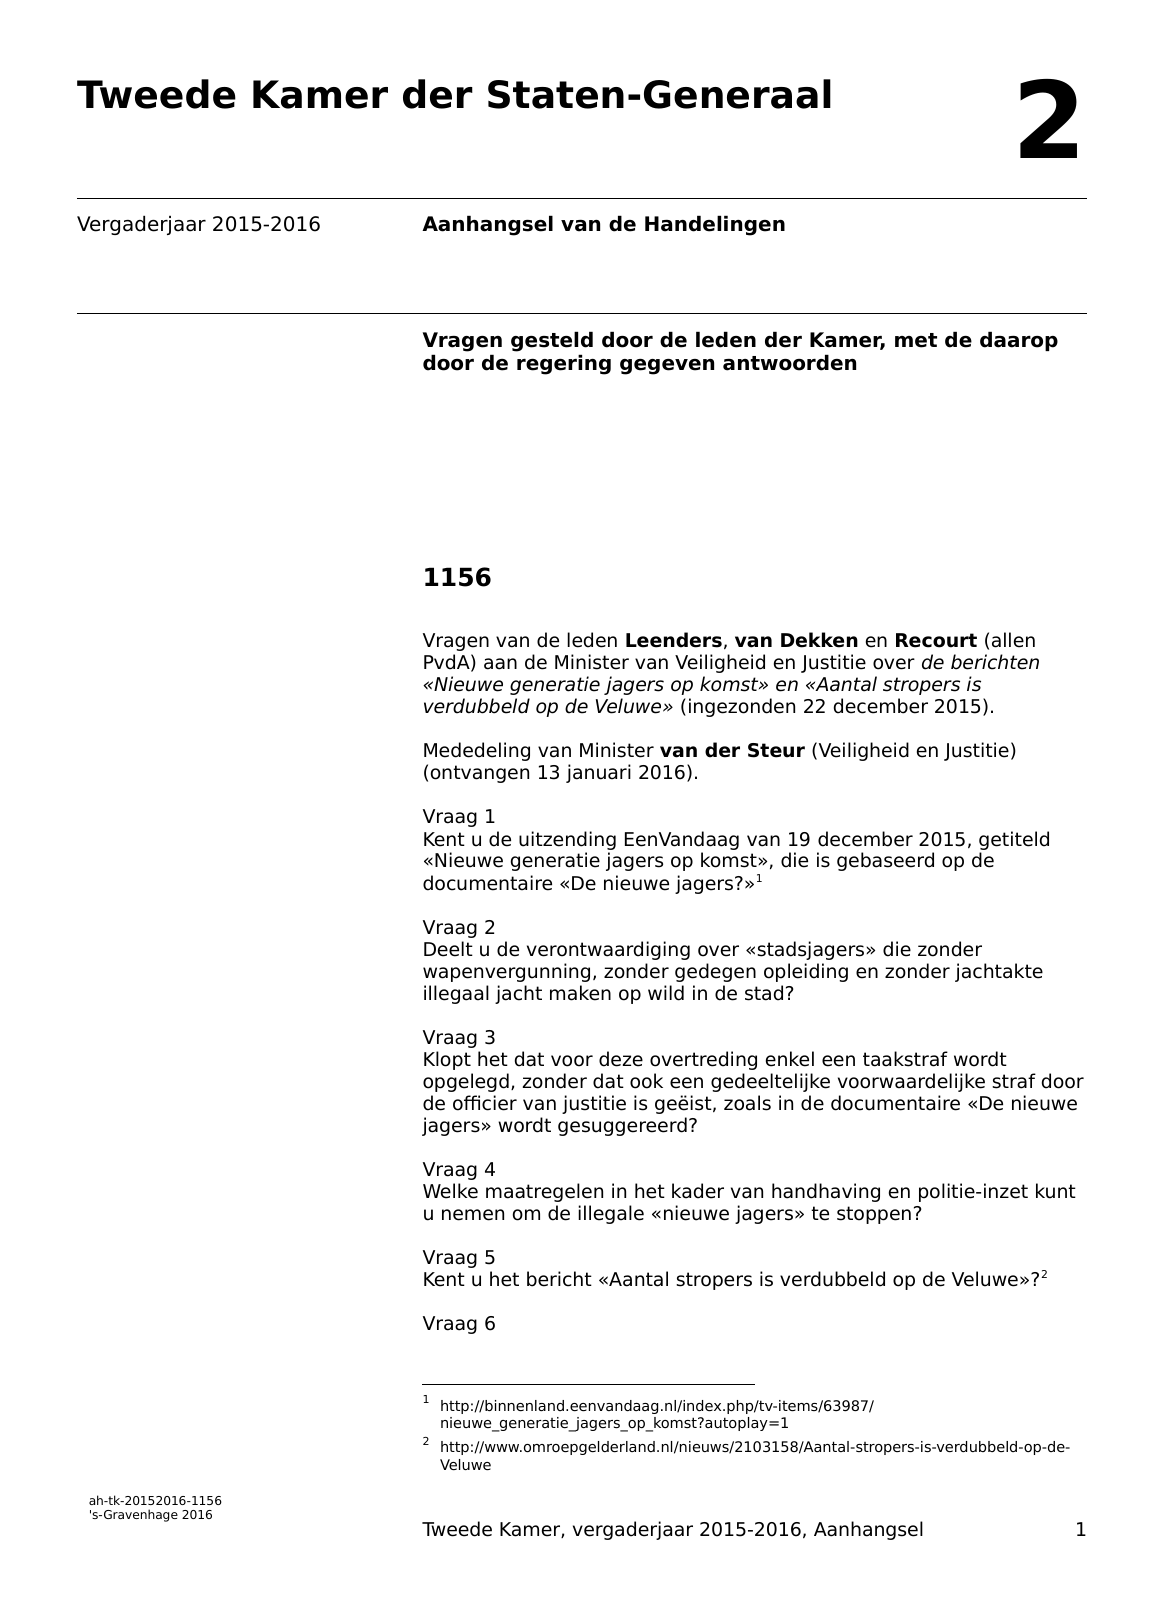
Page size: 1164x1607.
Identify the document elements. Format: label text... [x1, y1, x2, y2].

table_header Tweede Kamer der Staten-Generaal [77, 59, 886, 198]
table_header 2 [886, 59, 1087, 198]
table_cell Vergaderjaar 2015-2016 [77, 199, 422, 313]
table_cell Vragen gesteld door de leden der Kamer, met de daarop door de regering gegeven antwoorden [422, 314, 1087, 375]
text Vraag 5 [422, 1247, 1087, 1269]
text Vraag 4 [422, 1159, 1087, 1181]
text Mededeling van Minister van der Steur (Veiligheid en Justitie) (ontvangen 13 januari 2016). [422, 740, 1087, 784]
text Klopt het dat voor deze overtreding enkel een taakstraf wordt opgelegd, zonder dat ook een gedeeltelijke voorwaardelijke straf door de officier van justitie is geëist, zoals in de documentaire «De nieuwe jagers» wordt gesuggereerd? [422, 1049, 1087, 1137]
text Kent u het bericht «Aantal stropers is verdubbeld op de Veluwe»? [422, 1269, 1087, 1291]
text ah-tk-20152016-1156 [88, 1494, 323, 1508]
table_cell Aanhangsel van de Handelingen [422, 199, 1087, 313]
text Vraag 6 [422, 1313, 1087, 1335]
text Vraag 3 [422, 1027, 1087, 1049]
text Vraag 2 [422, 917, 1087, 938]
text 's-Gravenhage 2016 [88, 1508, 323, 1522]
text Vragen van de leden Leenders, van Dekken en Recourt (allen PvdA) aan de Minister van Veiligheid en Justitie over de berichten «Nieuwe generatie jagers op komst» en «Aantal stropers is verdubbeld op de Veluwe» (ingezonden 22 december 2015). [422, 630, 1087, 718]
text 1156 [422, 563, 1087, 592]
text Vraag 1 [422, 806, 1087, 828]
text Welke maatregelen in het kader van handhaving en politie-inzet kunt u nemen om de illegale «nieuwe jagers» te stoppen? [422, 1181, 1087, 1225]
text http://www.omroepgelderland.nl/nieuws/2103158/Aantal-stropers-is-verdubbeld-op-de-Veluwe [422, 1435, 1087, 1474]
table_cell [77, 314, 422, 375]
text Kent u de uitzending EenVandaag van 19 december 2015, getiteld «Nieuwe generatie jagers op komst», die is gebaseerd op de documentaire «De nieuwe jagers?» [422, 828, 1087, 894]
text http://binnenland.eenvandaag.nl/index.php/tv-items/63987/nieuwe_generatie_jagers_op_komst?autoplay=1 [422, 1393, 1087, 1432]
text Deelt u de verontwaardiging over «stadsjagers» die zonder wapenvergunning, zonder gedegen opleiding en zonder jachtakte illegaal jacht maken op wild in de stad? [422, 938, 1087, 1004]
